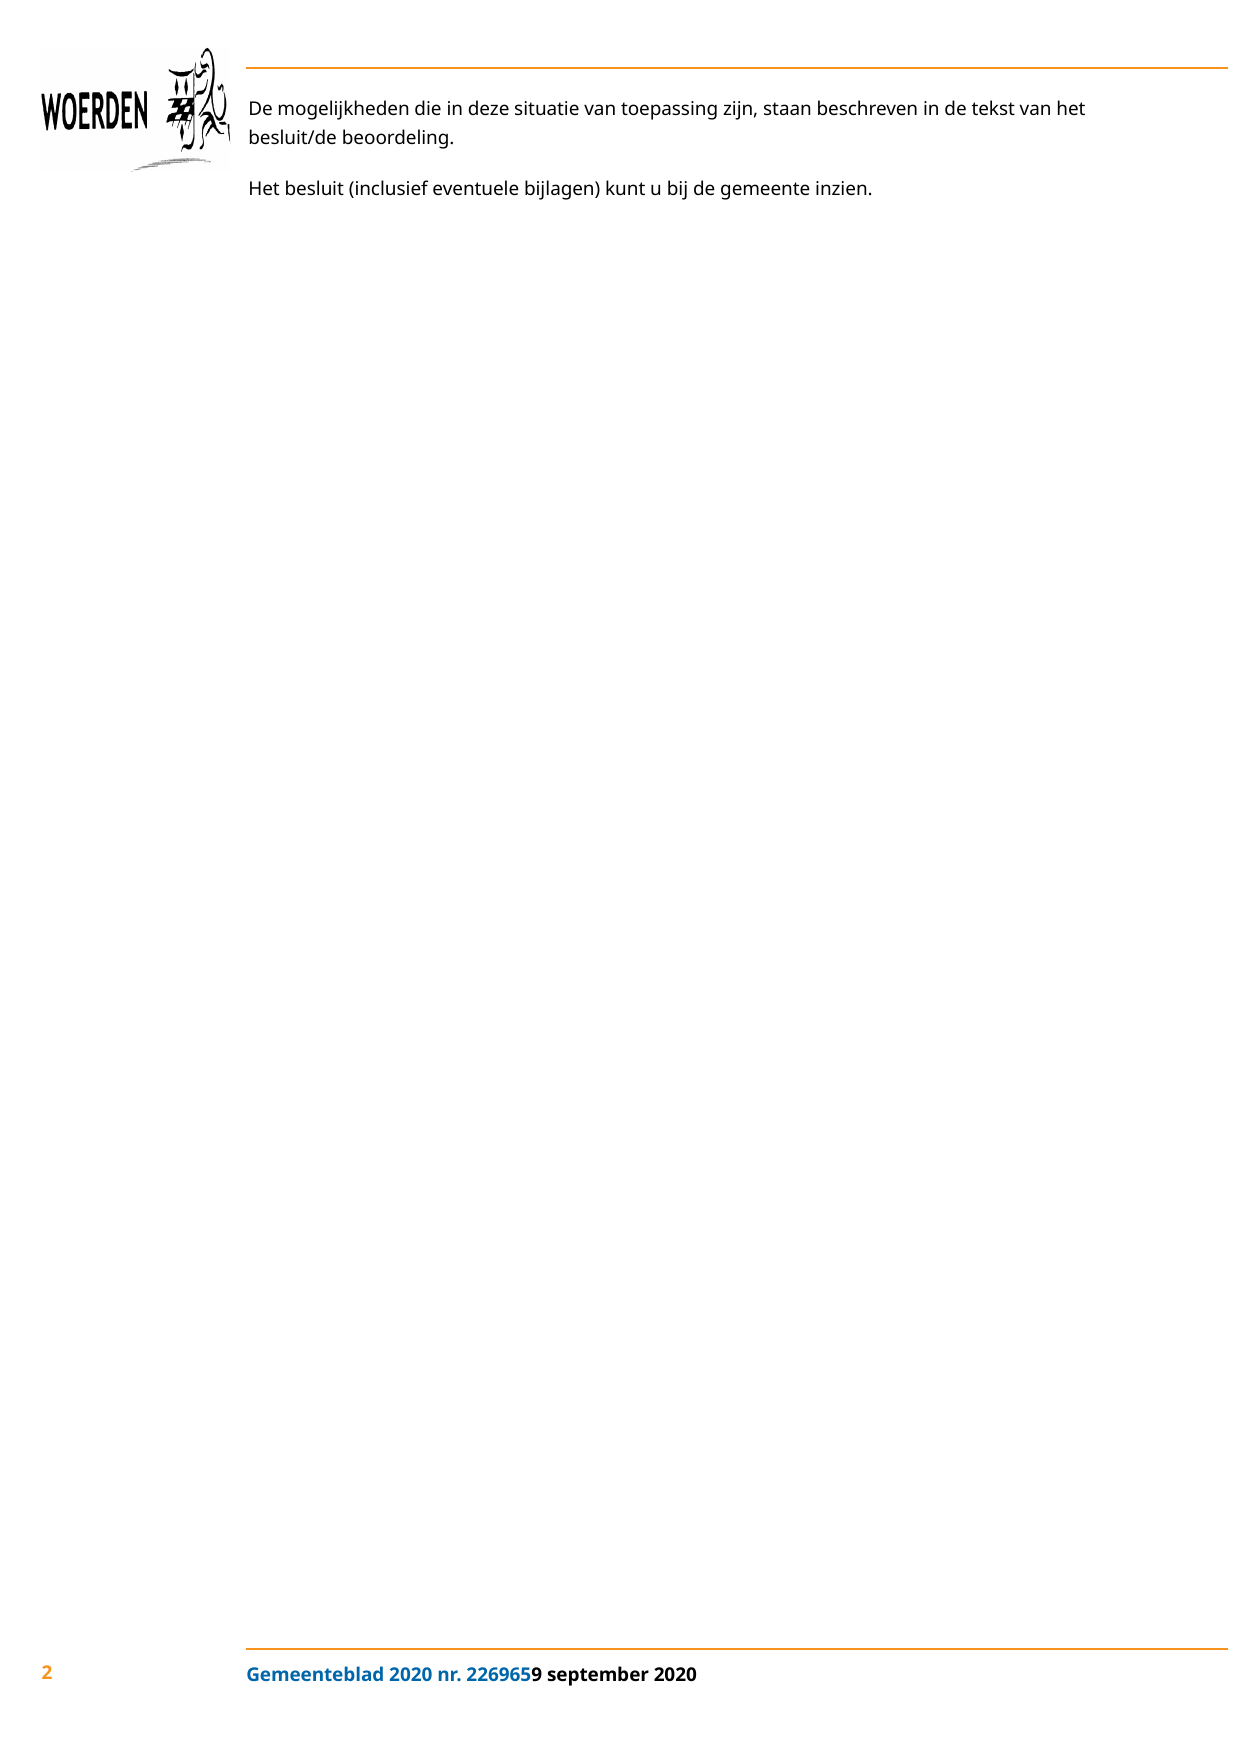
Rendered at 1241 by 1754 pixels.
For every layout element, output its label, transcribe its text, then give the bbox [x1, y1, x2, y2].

picture [41, 47, 231, 172]
text De mogelijkheden die in deze situatie van toepassing zijn, staan beschreven in de tekst van het besluit/de beoordeling. [248, 95, 1152, 150]
text Het besluit (inclusief eventuele bijlagen) kunt u bij de gemeente inzien. [248, 175, 1152, 201]
